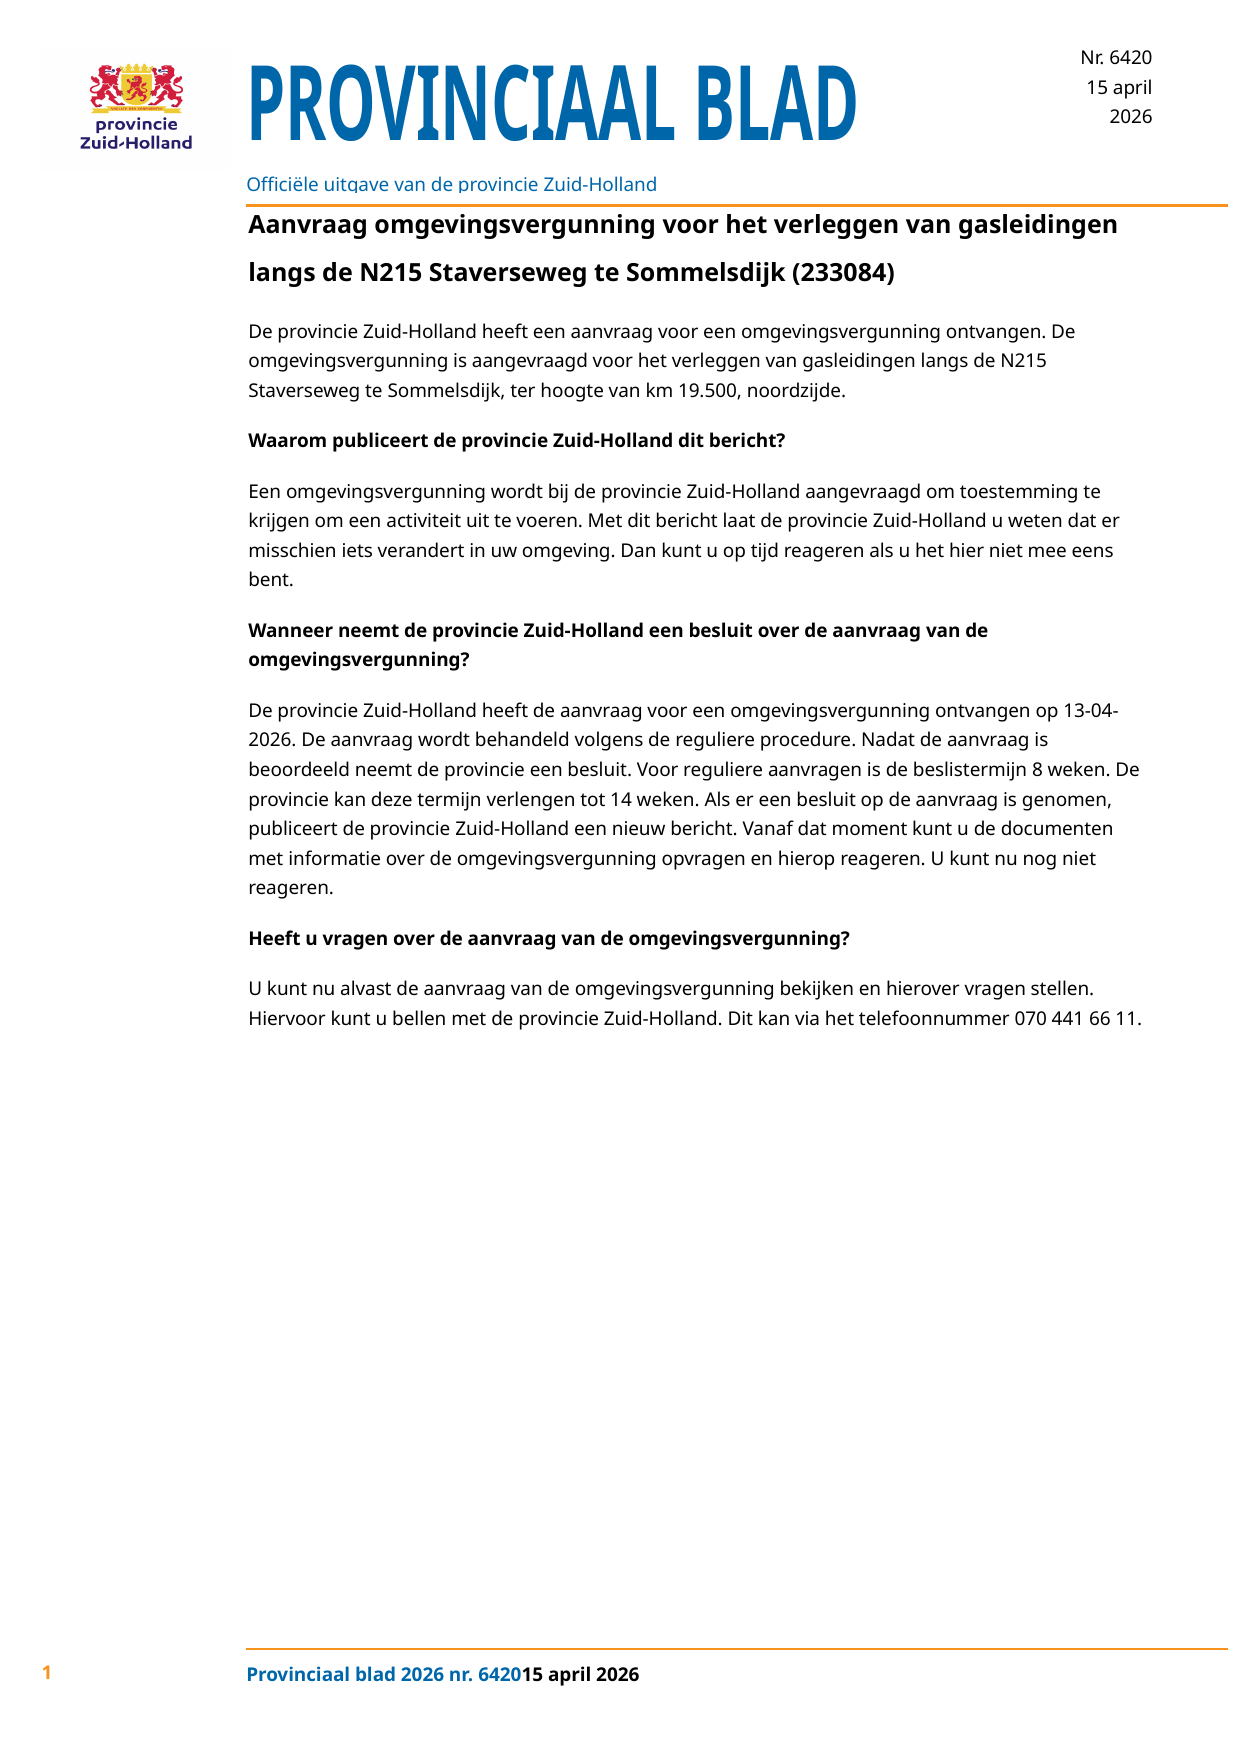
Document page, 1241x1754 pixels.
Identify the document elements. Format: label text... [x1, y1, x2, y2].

text Wanneer neemt de provincie Zuid-Holland een besluit over de aanvraag van de omgevingsvergunning? [248, 617, 1152, 672]
text De provincie Zuid-Holland heeft de aanvraag voor een omgevingsvergunning ontvangen op 13-04-2026. De aanvraag wordt behandeld volgens de reguliere procedure. Nadat de aanvraag is beoordeeld neemt de provincie een besluit. Voor reguliere aanvragen is de beslistermijn 8 weken. De provincie kan deze termijn verlengen tot 14 weken. Als er een besluit op de aanvraag is genomen, publiceert de provincie Zuid-Holland een nieuw bericht. Vanaf dat moment kunt u de documenten met informatie over de omgevingsvergunning opvragen en hierop reageren. U kunt nu nog niet reageren. [248, 697, 1152, 900]
text Een omgevingsvergunning wordt bij de provincie Zuid-Holland aangevraagd om toestemming te krijgen om een activiteit uit te voeren. Met dit bericht laat de provincie Zuid-Holland u weten dat er misschien iets verandert in uw omgeving. Dan kunt u op tijd reageren als u het hier niet mee eens bent. [248, 478, 1152, 592]
text De provincie Zuid-Holland heeft een aanvraag voor een omgevingsvergunning ontvangen. De omgevingsvergunning is aangevraagd voor het verleggen van gasleidingen langs de N215 Staverseweg te Sommelsdijk, ter hoogte van km 19.500, noordzijde. [248, 318, 1152, 403]
text Aanvraag omgevingsvergunning voor het verleggen van gasleidingen langs de N215 Staverseweg te Sommelsdijk (233084) [248, 207, 1152, 288]
text U kunt nu alvast de aanvraag van de omgevingsvergunning bekijken en hierover vragen stellen. Hiervoor kunt u bellen met de provincie Zuid-Holland. Dit kan via het telefoonnummer 070 441 66 11. [248, 975, 1152, 1031]
text Heeft u vragen over de aanvraag van de omgevingsvergunning? [248, 925, 1152, 951]
text Waarom publiceert de provincie Zuid-Holland dit bericht? [248, 427, 1152, 453]
picture [41, 47, 231, 172]
